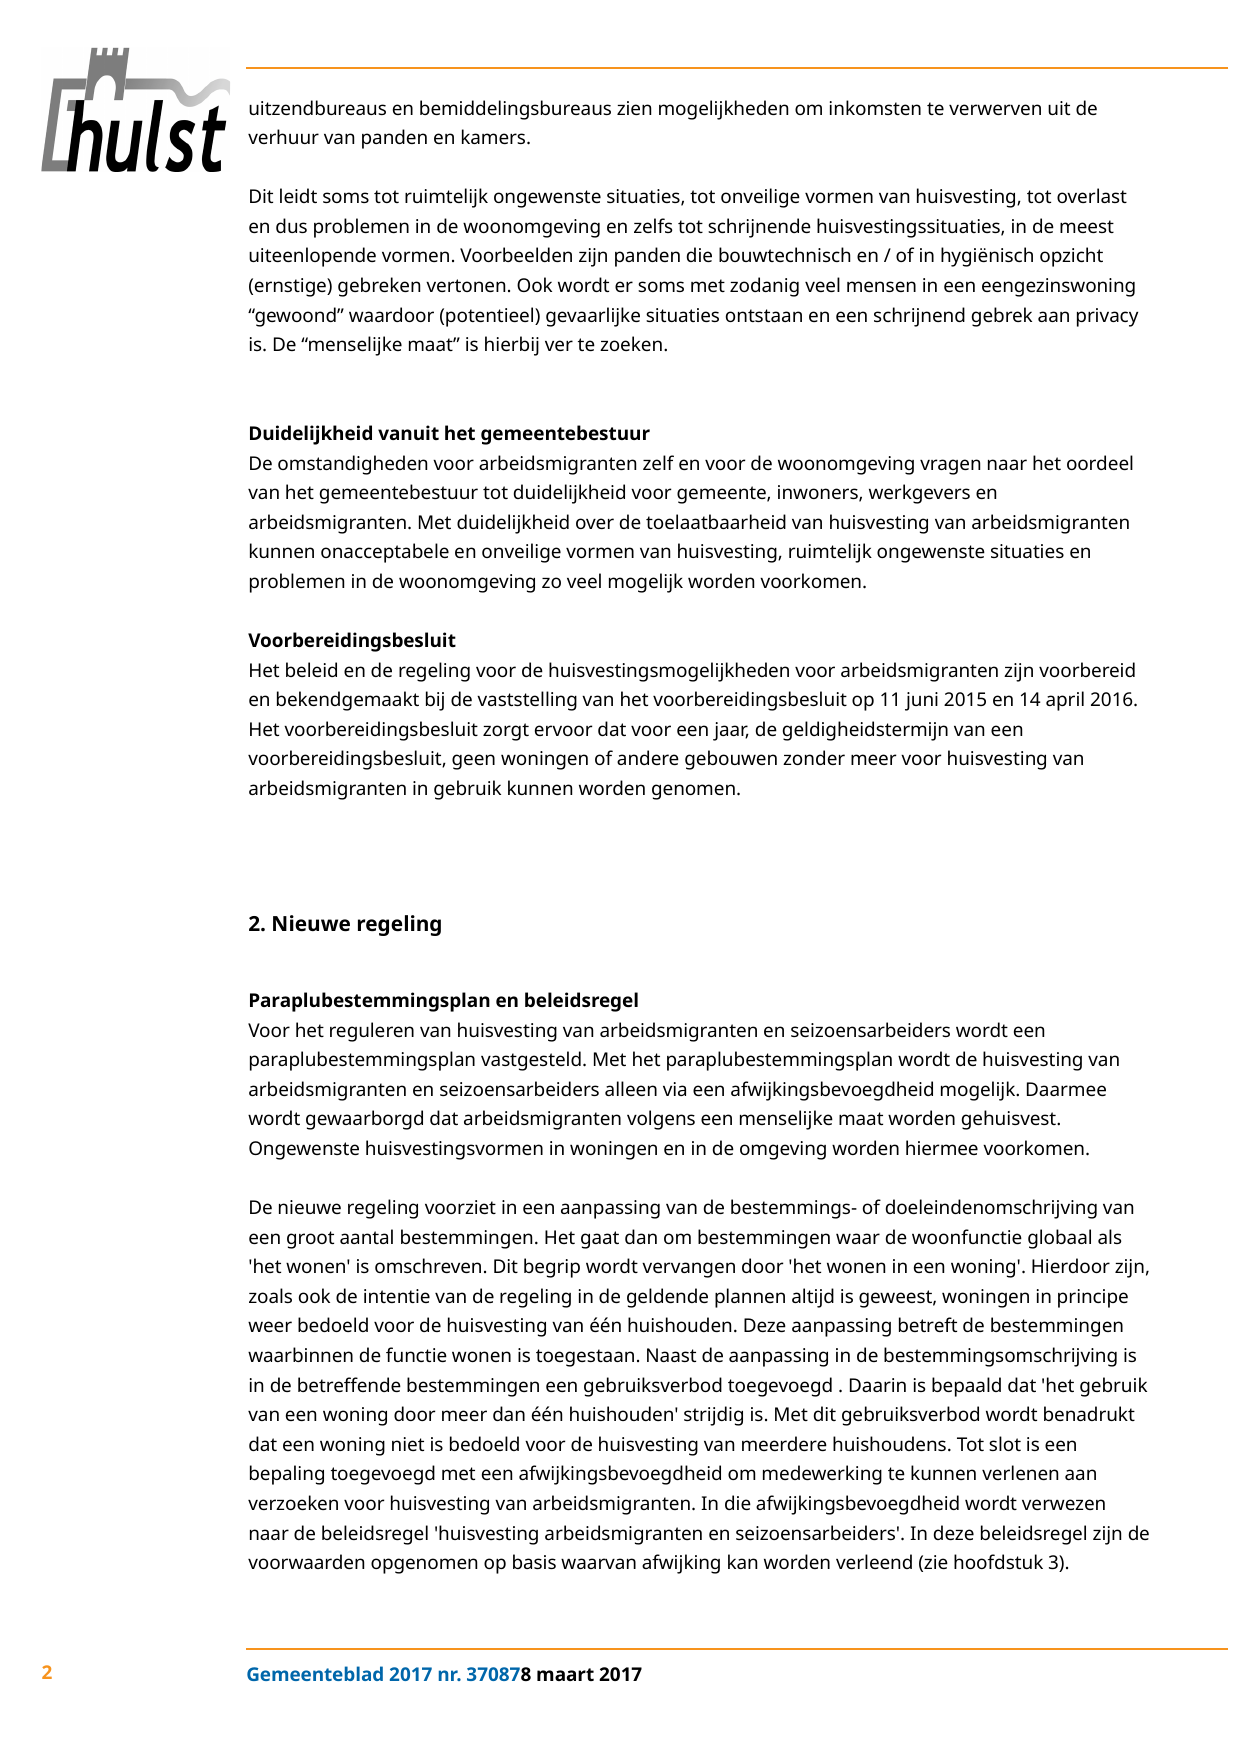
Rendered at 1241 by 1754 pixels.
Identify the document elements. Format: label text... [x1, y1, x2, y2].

text uitzendbureaus en bemiddelingsbureaus zien mogelijkheden om inkomsten te verwerven uit de verhuur van panden en kamers. [248, 95, 1152, 150]
text De nieuwe regeling voorziet in een aanpassing van de bestemmings‐ of doeleindenomschrijving van een groot aantal bestemmingen. Het gaat dan om bestemmingen waar de woonfunctie globaal als 'het wonen' is omschreven. Dit begrip wordt vervangen door 'het wonen in een woning'. Hierdoor zijn, zoals ook de intentie van de regeling in de geldende plannen altijd is geweest, woningen in principe weer bedoeld voor de huisvesting van één huishouden. Deze aanpassing betreft de bestemmingen waarbinnen de functie wonen is toegestaan. Naast de aanpassing in de bestemmingsomschrijving is in de betreffende bestemmingen een gebruiksverbod toegevoegd . Daarin is bepaald dat 'het gebruik van een woning door meer dan één huishouden' strijdig is. Met dit gebruiksverbod wordt benadrukt dat een woning niet is bedoeld voor de huisvesting van meerdere huishoudens. Tot slot is een bepaling toegevoegd met een afwijkingsbevoegdheid om medewerking te kunnen verlenen aan verzoeken voor huisvesting van arbeidsmigranten. In die afwijkingsbevoegdheid wordt verwezen naar de beleidsregel 'huisvesting arbeidsmigranten en seizoensarbeiders'. In deze beleidsregel zijn de voorwaarden opgenomen op basis waarvan afwijking kan worden verleend (zie hoofdstuk 3). [248, 1194, 1152, 1575]
text Voorbereidingsbesluit [248, 627, 1152, 653]
text Voor het reguleren van huisvesting van arbeidsmigranten en seizoensarbeiders wordt een paraplubestemmingsplan vastgesteld. Met het paraplubestemmingsplan wordt de huisvesting van arbeidsmigranten en seizoensarbeiders alleen via een afwijkingsbevoegdheid mogelijk. Daarmee wordt gewaarborgd dat arbeidsmigranten volgens een menselijke maat worden gehuisvest. Ongewenste huisvestingsvormen in woningen en in de omgeving worden hiermee voorkomen. [248, 1017, 1152, 1161]
text 2. Nieuwe regeling [248, 909, 1152, 938]
text Dit leidt soms tot ruimtelijk ongewenste situaties, tot onveilige vormen van huisvesting, tot overlast en dus problemen in de woonomgeving en zelfs tot schrijnende huisvestingssituaties, in de meest uiteenlopende vormen. Voorbeelden zijn panden die bouwtechnisch en / of in hygiënisch opzicht (ernstige) gebreken vertonen. Ook wordt er soms met zodanig veel mensen in een eengezinswoning “gewoond” waardoor (potentieel) gevaarlijke situaties ontstaan en een schrijnend gebrek aan privacy is. De “menselijke maat” is hierbij ver te zoeken. [248, 183, 1152, 357]
text Het beleid en de regeling voor de huisvestingsmogelijkheden voor arbeidsmigranten zijn voorbereid en bekendgemaakt bij de vaststelling van het voorbereidingsbesluit op 11 juni 2015 en 14 april 2016. Het voorbereidingsbesluit zorgt ervoor dat voor een jaar, de geldigheidstermijn van een voorbereidingsbesluit, geen woningen of andere gebouwen zonder meer voor huisvesting van arbeidsmigranten in gebruik kunnen worden genomen. [248, 657, 1152, 801]
text Paraplubestemmingsplan en beleidsregel [248, 987, 1152, 1013]
text De omstandigheden voor arbeidsmigranten zelf en voor de woonomgeving vragen naar het oordeel van het gemeentebestuur tot duidelijkheid voor gemeente, inwoners, werkgevers en arbeidsmigranten. Met duidelijkheid over de toelaatbaarheid van huisvesting van arbeidsmigranten kunnen onacceptabele en onveilige vormen van huisvesting, ruimtelijk ongewenste situaties en problemen in de woonomgeving zo veel mogelijk worden voorkomen. [248, 450, 1152, 594]
picture [41, 47, 231, 172]
text Duidelijkheid vanuit het gemeentebestuur [248, 420, 1152, 446]
